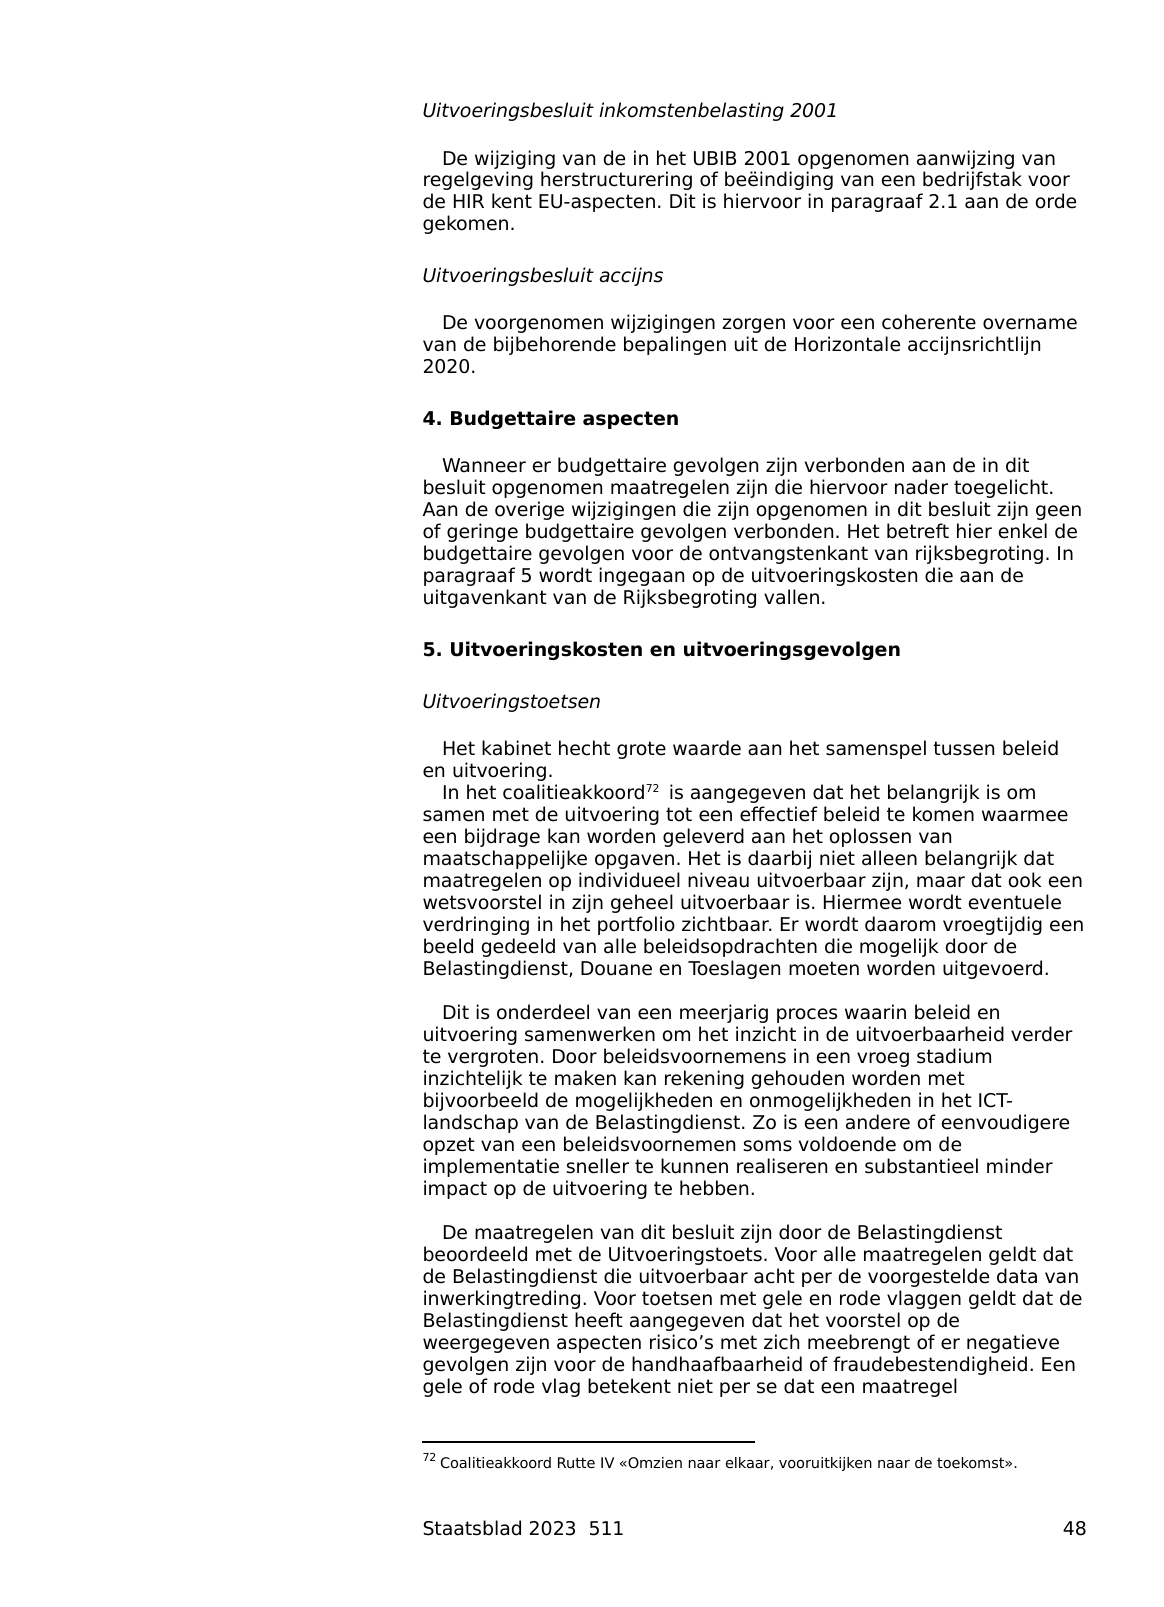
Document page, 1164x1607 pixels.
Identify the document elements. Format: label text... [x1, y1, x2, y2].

text De voorgenomen wijzigingen zorgen voor een coherente overname van de bijbehorende bepalingen uit de Horizontale accijnsrichtlijn 2020. [422, 312, 1087, 378]
subtitle Uitvoeringsbesluit inkomstenbelasting 2001 [422, 100, 1087, 122]
subtitle Uitvoeringstoetsen [422, 691, 1087, 713]
text De maatregelen van dit besluit zijn door de Belastingdienst beoordeeld met de Uitvoeringstoets. Voor alle maatregelen geldt dat de Belastingdienst die uitvoerbaar acht per de voorgestelde data van inwerkingtreding. Voor toetsen met gele en rode vlaggen geldt dat de Belastingdienst heeft aangegeven dat het voorstel op de weergegeven aspecten risico’s met zich meebrengt of er negatieve gevolgen zijn voor de handhaafbaarheid of fraudebestendigheid. Een gele of rode vlag betekent niet per se dat een maatregel [422, 1222, 1087, 1398]
text Coalitieakkoord Rutte IV «Omzien naar elkaar, vooruitkijken naar de toekomst». [422, 1451, 1087, 1473]
text In het coalitieakkoord is aangegeven dat het belangrijk is om samen met de uitvoering tot een effectief beleid te komen waarmee een bijdrage kan worden geleverd aan het oplossen van maatschappelijke opgaven. Het is daarbij niet alleen belangrijk dat maatregelen op individueel niveau uitvoerbaar zijn, maar dat ook een wetsvoorstel in zijn geheel uitvoerbaar is. Hiermee wordt eventuele verdringing in het portfolio zichtbaar. Er wordt daarom vroegtijdig een beeld gedeeld van alle beleidsopdrachten die mogelijk door de Belastingdienst, Douane en Toeslagen moeten worden uitgevoerd. [422, 782, 1087, 980]
subtitle 4. Budgettaire aspecten [422, 408, 1087, 430]
text Het kabinet hecht grote waarde aan het samenspel tussen beleid en uitvoering. [422, 738, 1087, 782]
subtitle Uitvoeringsbesluit accijns [422, 265, 1087, 287]
text De wijziging van de in het UBIB 2001 opgenomen aanwijzing van regelgeving herstructurering of beëindiging van een bedrijfstak voor de HIR kent EU-aspecten. Dit is hiervoor in paragraaf 2.1 aan de orde gekomen. [422, 147, 1087, 235]
text Dit is onderdeel van een meerjarig proces waarin beleid en uitvoering samenwerken om het inzicht in de uitvoerbaarheid verder te vergroten. Door beleidsvoornemens in een vroeg stadium inzichtelijk te maken kan rekening gehouden worden met bijvoorbeeld de mogelijkheden en onmogelijkheden in het ICT-landschap van de Belastingdienst. Zo is een andere of eenvoudigere opzet van een beleidsvoornemen soms voldoende om de implementatie sneller te kunnen realiseren en substantieel minder impact op de uitvoering te hebben. [422, 1002, 1087, 1200]
subtitle 5. Uitvoeringskosten en uitvoeringsgevolgen [422, 639, 1087, 661]
text Wanneer er budgettaire gevolgen zijn verbonden aan de in dit besluit opgenomen maatregelen zijn die hiervoor nader toegelicht. Aan de overige wijzigingen die zijn opgenomen in dit besluit zijn geen of geringe budgettaire gevolgen verbonden. Het betreft hier enkel de budgettaire gevolgen voor de ontvangstenkant van rijksbegroting. In paragraaf 5 wordt ingegaan op de uitvoeringskosten die aan de uitgavenkant van de Rijksbegroting vallen. [422, 455, 1087, 609]
